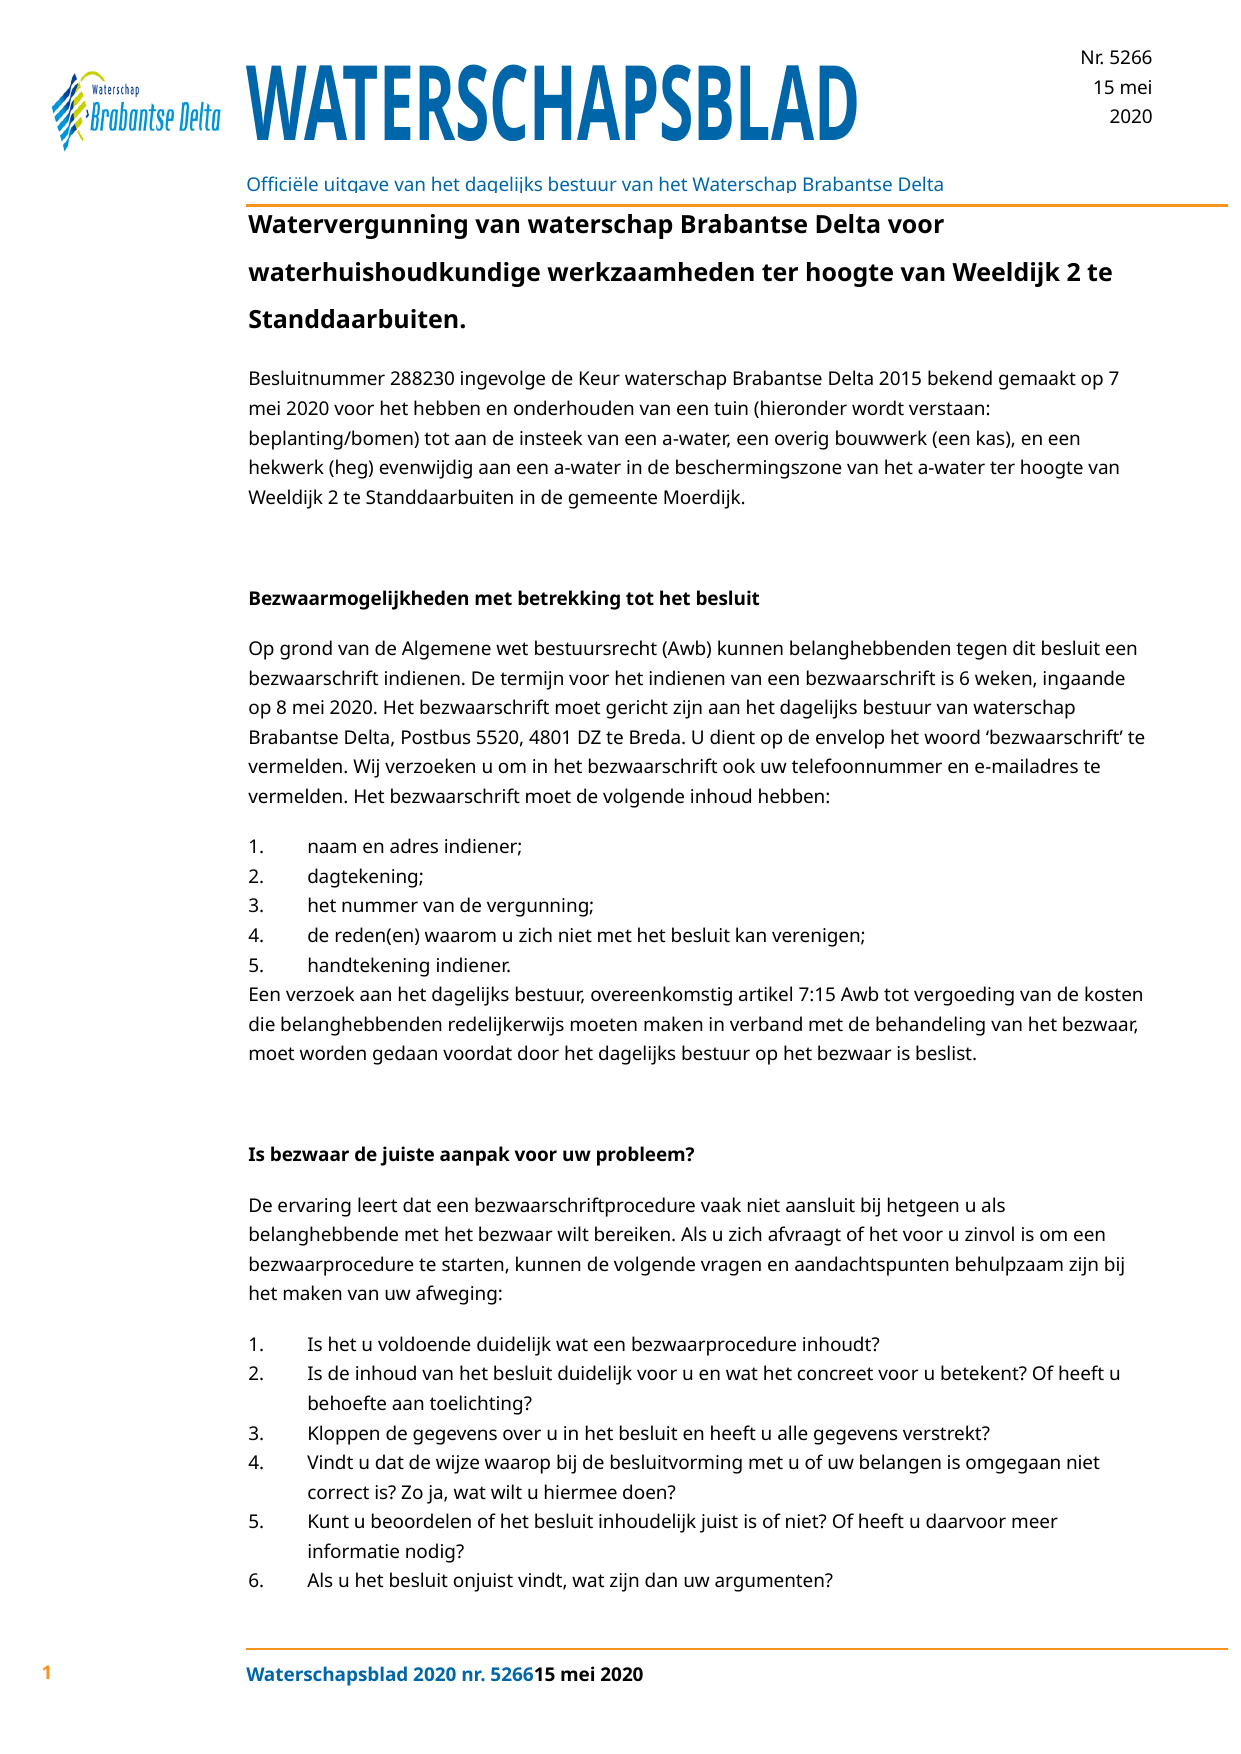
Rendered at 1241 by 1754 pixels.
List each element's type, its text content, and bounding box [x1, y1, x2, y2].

list dagtekening; [248, 863, 1152, 889]
text De ervaring leert dat een bezwaarschriftprocedure vaak niet aansluit bij hetgeen u als belanghebbende met het bezwaar wilt bereiken. Als u zich afvraagt of het voor u zinvol is om een bezwaarprocedure te starten, kunnen de volgende vragen en aandachtspunten behulpzaam zijn bij het maken van uw afweging: [248, 1192, 1152, 1306]
text Bezwaarmogelijkheden met betrekking tot het besluit [248, 585, 1152, 610]
list Kloppen de gegevens over u in het besluit en heeft u alle gegevens verstrekt? [248, 1420, 1152, 1445]
list handtekening indiener. [248, 952, 1152, 977]
text Is bezwaar de juiste aanpak voor uw probleem? [248, 1141, 1152, 1167]
picture [41, 47, 231, 172]
text Watervergunning van waterschap Brabantse Delta voor waterhuishoudkundige werkzaamheden ter hoogte van Weeldijk 2 te Standdaarbuiten. [248, 207, 1152, 336]
list Als u het besluit onjuist vindt, wat zijn dan uw argumenten? [248, 1568, 1152, 1593]
list de reden(en) waarom u zich niet met het besluit kan verenigen; [248, 922, 1152, 948]
list Kunt u beoordelen of het besluit inhoudelijk juist is of niet? Of heeft u daarvoor meer informatie nodig? [248, 1508, 1152, 1564]
list Is de inhoud van het besluit duidelijk voor u en wat het concreet voor u betekent? Of heeft u behoefte aan toelichting? [248, 1361, 1152, 1416]
text Een verzoek aan het dagelijks bestuur, overeenkomstig artikel 7:15 Awb tot vergoeding van de kosten die belanghebbenden redelijkerwijs moeten maken in verband met de behandeling van het bezwaar, moet worden gedaan voordat door het dagelijks bestuur op het bezwaar is beslist. [248, 981, 1152, 1066]
list Vindt u dat de wijze waarop bij de besluitvorming met u of uw belangen is omgegaan niet correct is? Zo ja, wat wilt u hiermee doen? [248, 1449, 1152, 1504]
text Besluitnummer 288230 ingevolge de Keur waterschap Brabantse Delta 2015 bekend gemaakt op 7 mei 2020 voor het hebben en onderhouden van een tuin (hieronder wordt verstaan: beplanting/bomen) tot aan de insteek van een a-water, een overig bouwwerk (een kas), en een hekwerk (heg) evenwijdig aan een a-water in de beschermingszone van het a-water ter hoogte van Weeldijk 2 te Standdaarbuiten in de gemeente Moerdijk. [248, 366, 1152, 509]
list het nummer van de vergunning; [248, 893, 1152, 918]
list Is het u voldoende duidelijk wat een bezwaarprocedure inhoudt? [248, 1331, 1152, 1357]
list naam en adres indiener; [248, 833, 1152, 859]
text Op grond van de Algemene wet bestuursrecht (Awb) kunnen belanghebbenden tegen dit besluit een bezwaarschrift indienen. De termijn voor het indienen van een bezwaarschrift is 6 weken, ingaande op 8 mei 2020. Het bezwaarschrift moet gericht zijn aan het dagelijks bestuur van waterschap Brabantse Delta, Postbus 5520, 4801 DZ te Breda. U dient op de envelop het woord ‘bezwaarschrift’ te vermelden. Wij verzoeken u om in het bezwaarschrift ook uw telefoonnummer en e‑mailadres te vermelden. Het bezwaarschrift moet de volgende inhoud hebben: [248, 635, 1152, 809]
